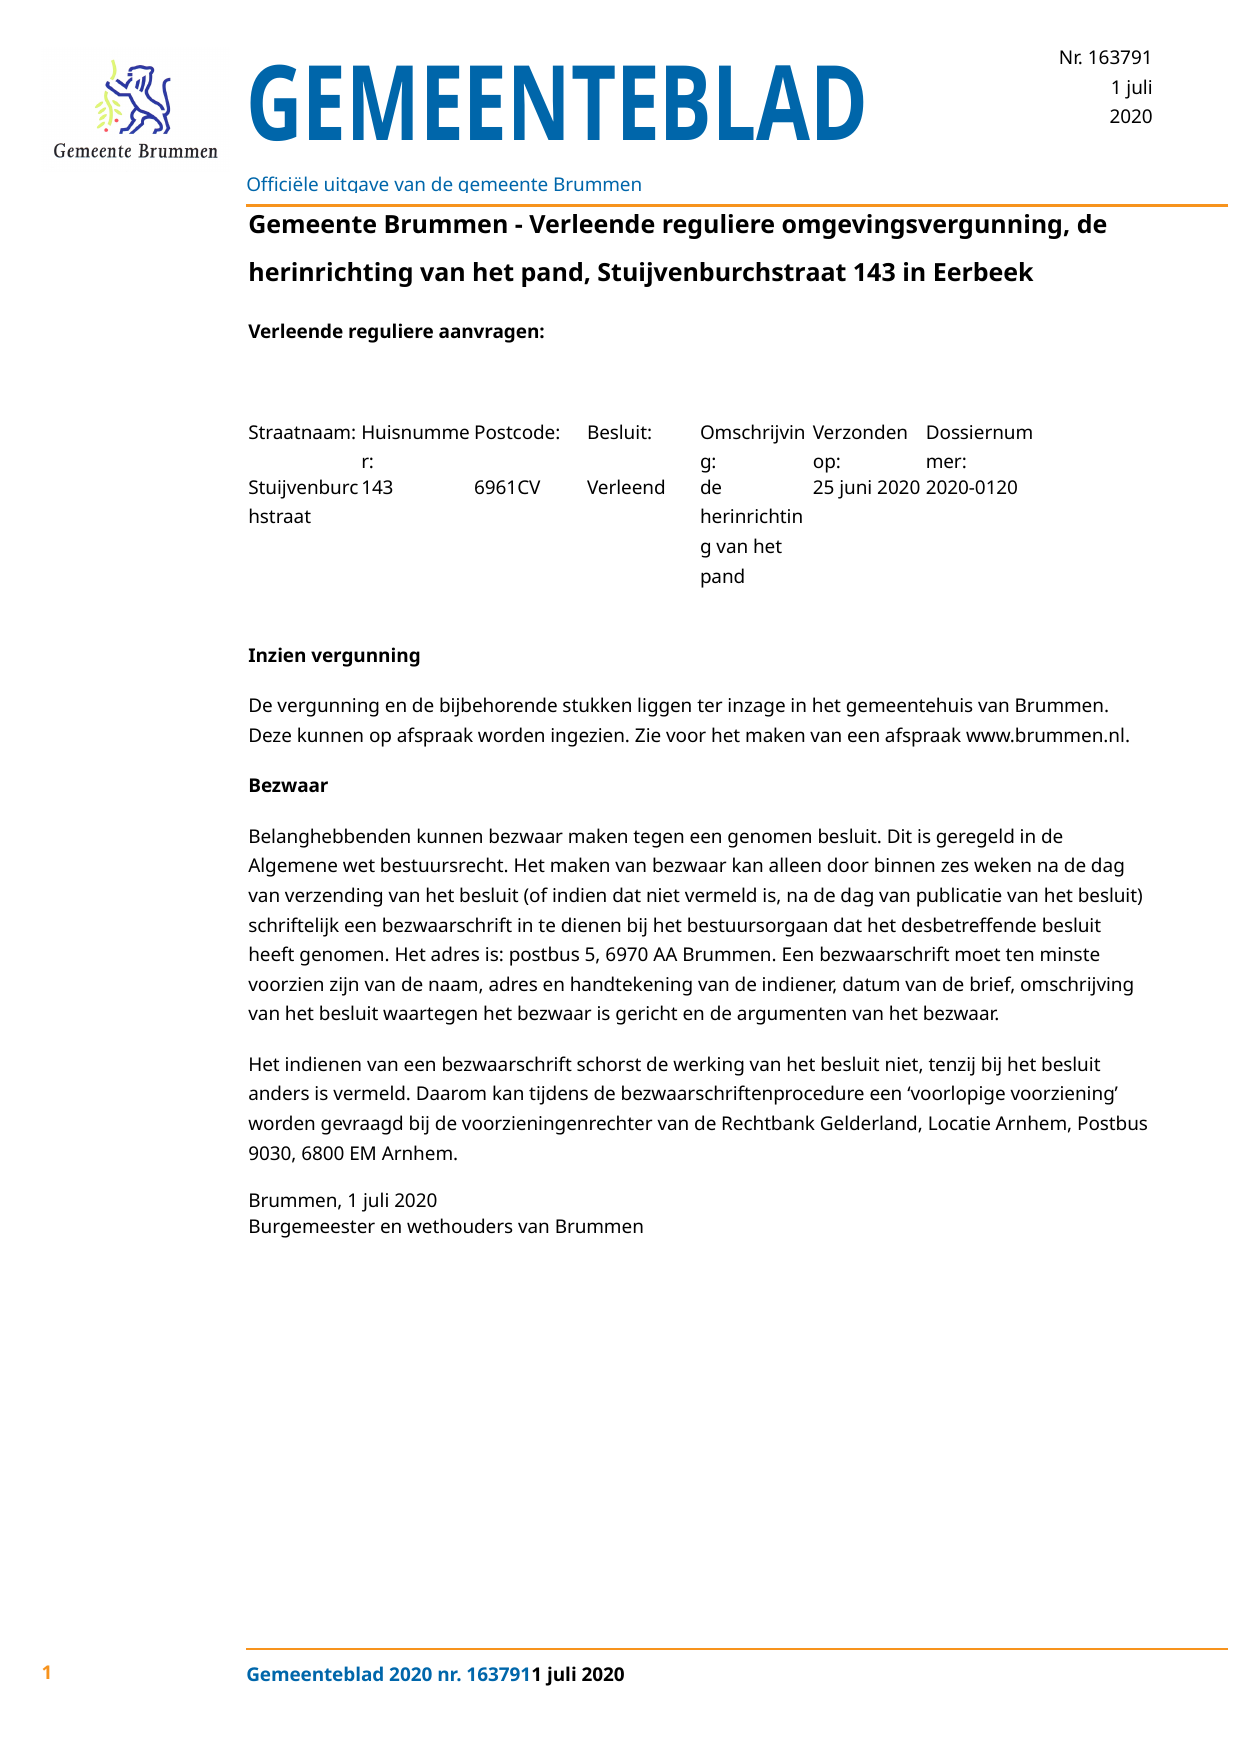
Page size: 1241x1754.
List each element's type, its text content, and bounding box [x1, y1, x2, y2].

text Brummen, 1 juli 2020 [248, 1188, 1152, 1213]
text Inzien vergunning [248, 642, 1152, 668]
table_header Dossiernummer: [926, 419, 1038, 474]
table_cell Verleend [587, 474, 700, 589]
table_cell 143 [361, 474, 474, 589]
table_cell 25 juni 2020 [813, 474, 926, 589]
text De vergunning en de bijbehorende stukken liggen ter inzage in het gemeentehuis van Brummen. Deze kunnen op afspraak worden ingezien. Zie voor het maken van een afspraak www.brummen.nl. [248, 693, 1152, 748]
table_header Verzonden op: [813, 419, 926, 474]
table_cell Stuijvenburchstraat [248, 474, 361, 589]
text Gemeente Brummen - Verleende reguliere omgevingsvergunning, de herinrichting van het pand, Stuijvenburchstraat 143 in Eerbeek [248, 207, 1152, 288]
text Het indienen van een bezwaarschrift schorst de werking van het besluit niet, tenzij bij het besluit anders is vermeld. Daarom kan tijdens de bezwaarschriftenprocedure een ‘voorlopige voorziening’ worden gevraagd bij de voorzieningenrechter van de Rechtbank Gelderland, Locatie Arnhem, Postbus 9030, 6800 EM Arnhem. [248, 1051, 1152, 1166]
table_header Straatnaam: [248, 419, 361, 474]
table_cell 6961CV [474, 474, 587, 589]
table_cell 2020-0120 [926, 474, 1038, 589]
table_header Besluit: [587, 419, 700, 474]
table_cell de herinrichting van het pand [700, 474, 813, 589]
picture [41, 47, 231, 172]
text Burgemeester en wethouders van Brummen [248, 1213, 1152, 1239]
table_cell [1039, 474, 1152, 589]
table_header Postcode: [474, 419, 587, 474]
text Bezwaar [248, 773, 1152, 798]
table_header Huisnummer: [361, 419, 474, 474]
table_header Omschrijving: [700, 419, 813, 474]
table_header [1039, 419, 1152, 474]
text Verleende reguliere aanvragen: [248, 318, 1152, 344]
text Belanghebbenden kunnen bezwaar maken tegen een genomen besluit. Dit is geregeld in de Algemene wet bestuursrecht. Het maken van bezwaar kan alleen door binnen zes weken na de dag van verzending van het besluit (of indien dat niet vermeld is, na de dag van publicatie van het besluit) schriftelijk een bezwaarschrift in te dienen bij het bestuursorgaan dat het desbetreffende besluit heeft genomen. Het adres is: postbus 5, 6970 AA Brummen. Een bezwaarschrift moet ten minste voorzien zijn van de naam, adres en handtekening van de indiener, datum van de brief, omschrijving van het besluit waartegen het bezwaar is gericht en de argumenten van het bezwaar. [248, 823, 1152, 1026]
